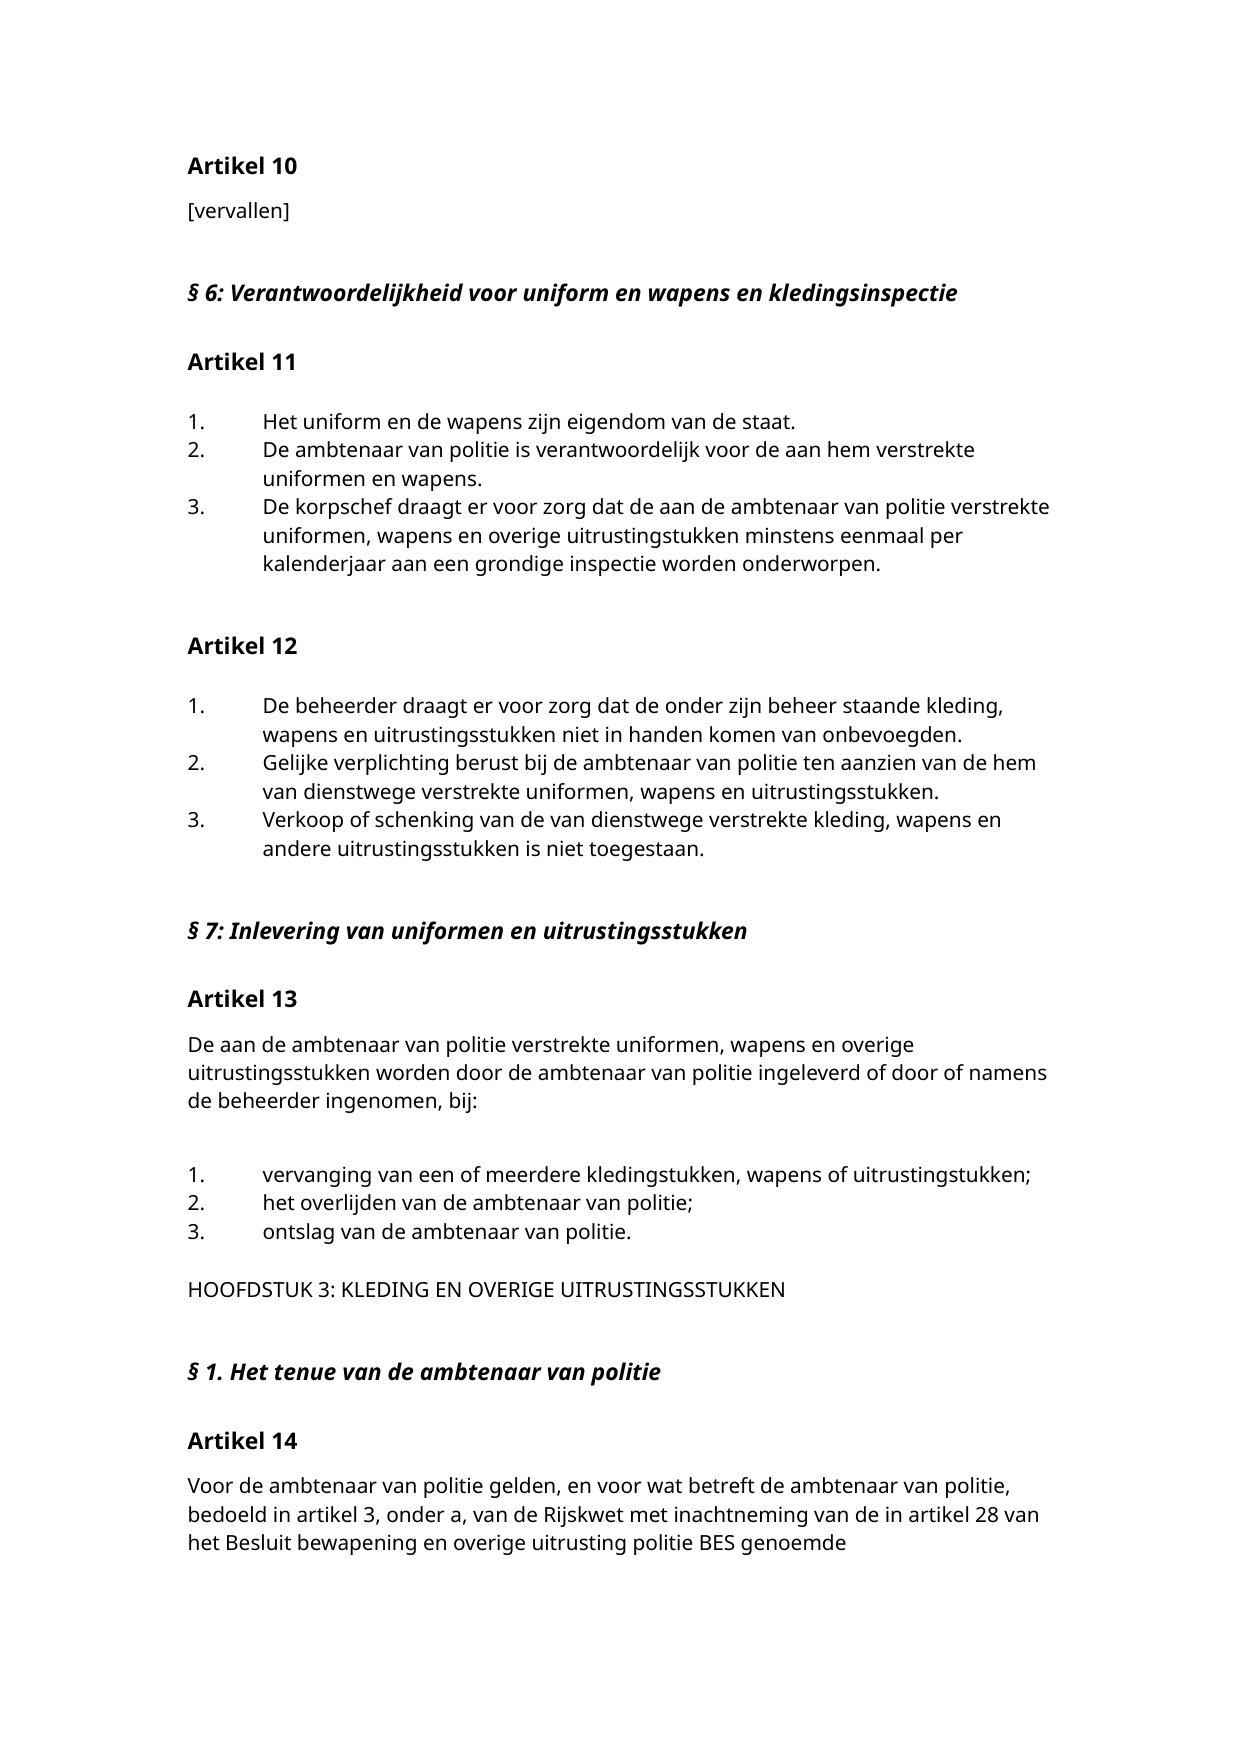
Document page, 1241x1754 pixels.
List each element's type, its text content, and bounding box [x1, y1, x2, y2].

subtitle Artikel 14 [187, 1425, 1053, 1456]
subtitle Artikel 12 [187, 630, 1053, 662]
list Verkoop of schenking van de van dienstwege verstrekte kleding, wapens en andere uitrustingsstukken is niet toegestaan. [187, 805, 1053, 862]
list Het uniform en de wapens zijn eigendom van de staat. [187, 407, 1053, 436]
list vervanging van een of meerdere kledingstukken, wapens of uitrustingstukken; [187, 1160, 1053, 1188]
text Voor de ambtenaar van politie gelden, en voor wat betreft de ambtenaar van politie, bedoeld in artikel 3, onder a, van de Rijskwet met inachtneming van de in artikel 28 van het Besluit bewapening en overige uitrusting politie BES genoemde [187, 1471, 1053, 1557]
subtitle Artikel 13 [187, 983, 1053, 1015]
text [vervallen] [187, 196, 1053, 225]
list De ambtenaar van politie is verantwoordelijk voor de aan hem verstrekte uniformen en wapens. [187, 436, 1053, 492]
subtitle Artikel 10 [187, 150, 1053, 181]
subtitle § 6: Verantwoordelijkheid voor uniform en wapens en kledingsinspectie [187, 277, 1053, 308]
text De aan de ambtenaar van politie verstrekte uniformen, wapens en overige uitrustingsstukken worden door de ambtenaar van politie ingeleverd of door of namens de beheerder ingenomen, bij: [187, 1030, 1053, 1115]
list De beheerder draagt er voor zorg dat de onder zijn beheer staande kleding, wapens en uitrustingsstukken niet in handen komen van onbevoegden. [187, 692, 1053, 748]
list De korpschef draagt er voor zorg dat de aan de ambtenaar van politie verstrekte uniformen, wapens en overige uitrustingstukken minstens eenmaal per kalenderjaar aan een grondige inspectie worden onderworpen. [187, 492, 1053, 578]
subtitle § 7: Inlevering van uniformen en uitrustingsstukken [187, 915, 1053, 946]
list Gelijke verplichting berust bij de ambtenaar van politie ten aanzien van de hem van dienstwege verstrekte uniformen, wapens en uitrustingsstukken. [187, 748, 1053, 805]
subtitle § 1. Het tenue van de ambtenaar van politie [187, 1356, 1053, 1387]
list ontslag van de ambtenaar van politie. [187, 1217, 1053, 1245]
subtitle Artikel 11 [187, 346, 1053, 377]
list het overlijden van de ambtenaar van politie; [187, 1188, 1053, 1217]
subtitle HOOFDSTUK 3: KLEDING EN OVERIGE UITRUSTINGSSTUKKEN [187, 1275, 1053, 1304]
